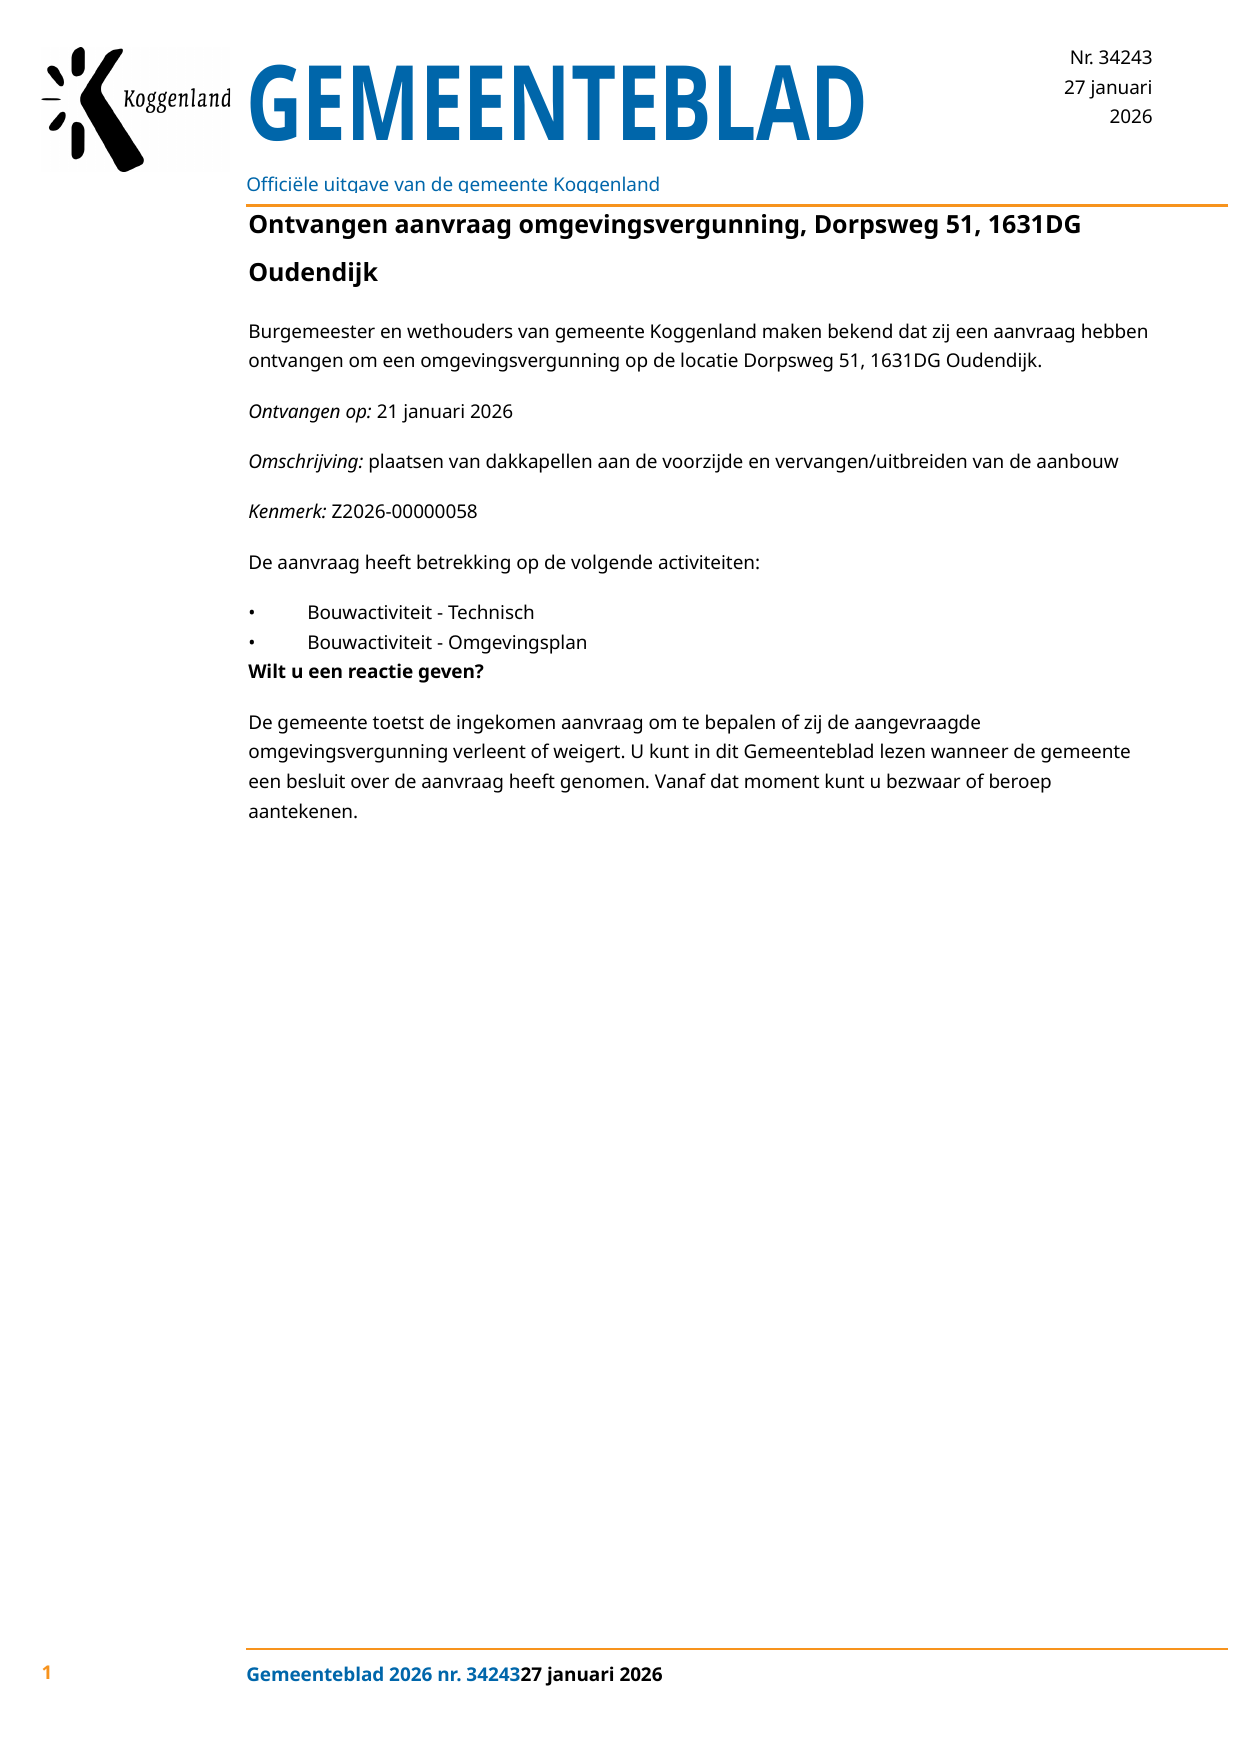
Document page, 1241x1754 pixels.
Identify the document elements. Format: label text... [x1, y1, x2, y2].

text De aanvraag heeft betrekking op de volgende activiteiten: [248, 549, 1152, 575]
text Ontvangen op: 21 januari 2026 [248, 398, 1152, 424]
picture [41, 47, 231, 172]
text De gemeente toetst de ingekomen aanvraag om te bepalen of zij de aangevraagde omgevingsvergunning verleent of weigert. U kunt in dit Gemeenteblad lezen wanneer de gemeente een besluit over de aanvraag heeft genomen. Vanaf dat moment kunt u bezwaar of beroep aantekenen. [248, 709, 1152, 824]
text Wilt u een reactie geven? [248, 659, 1152, 684]
text Kenmerk: Z2026-00000058 [248, 499, 1152, 524]
text Omschrijving: plaatsen van dakkapellen aan de voorzijde en vervangen/uitbreiden van de aanbouw [248, 448, 1152, 474]
list Bouwactiviteit - Technisch [248, 599, 1152, 625]
text Burgemeester en wethouders van gemeente Koggenland maken bekend dat zij een aanvraag hebben ontvangen om een omgevingsvergunning op de locatie Dorpsweg 51, 1631DG Oudendijk. [248, 318, 1152, 373]
text Ontvangen aanvraag omgevingsvergunning, Dorpsweg 51, 1631DG Oudendijk [248, 207, 1152, 288]
list Bouwactiviteit - Omgevingsplan [248, 629, 1152, 655]
